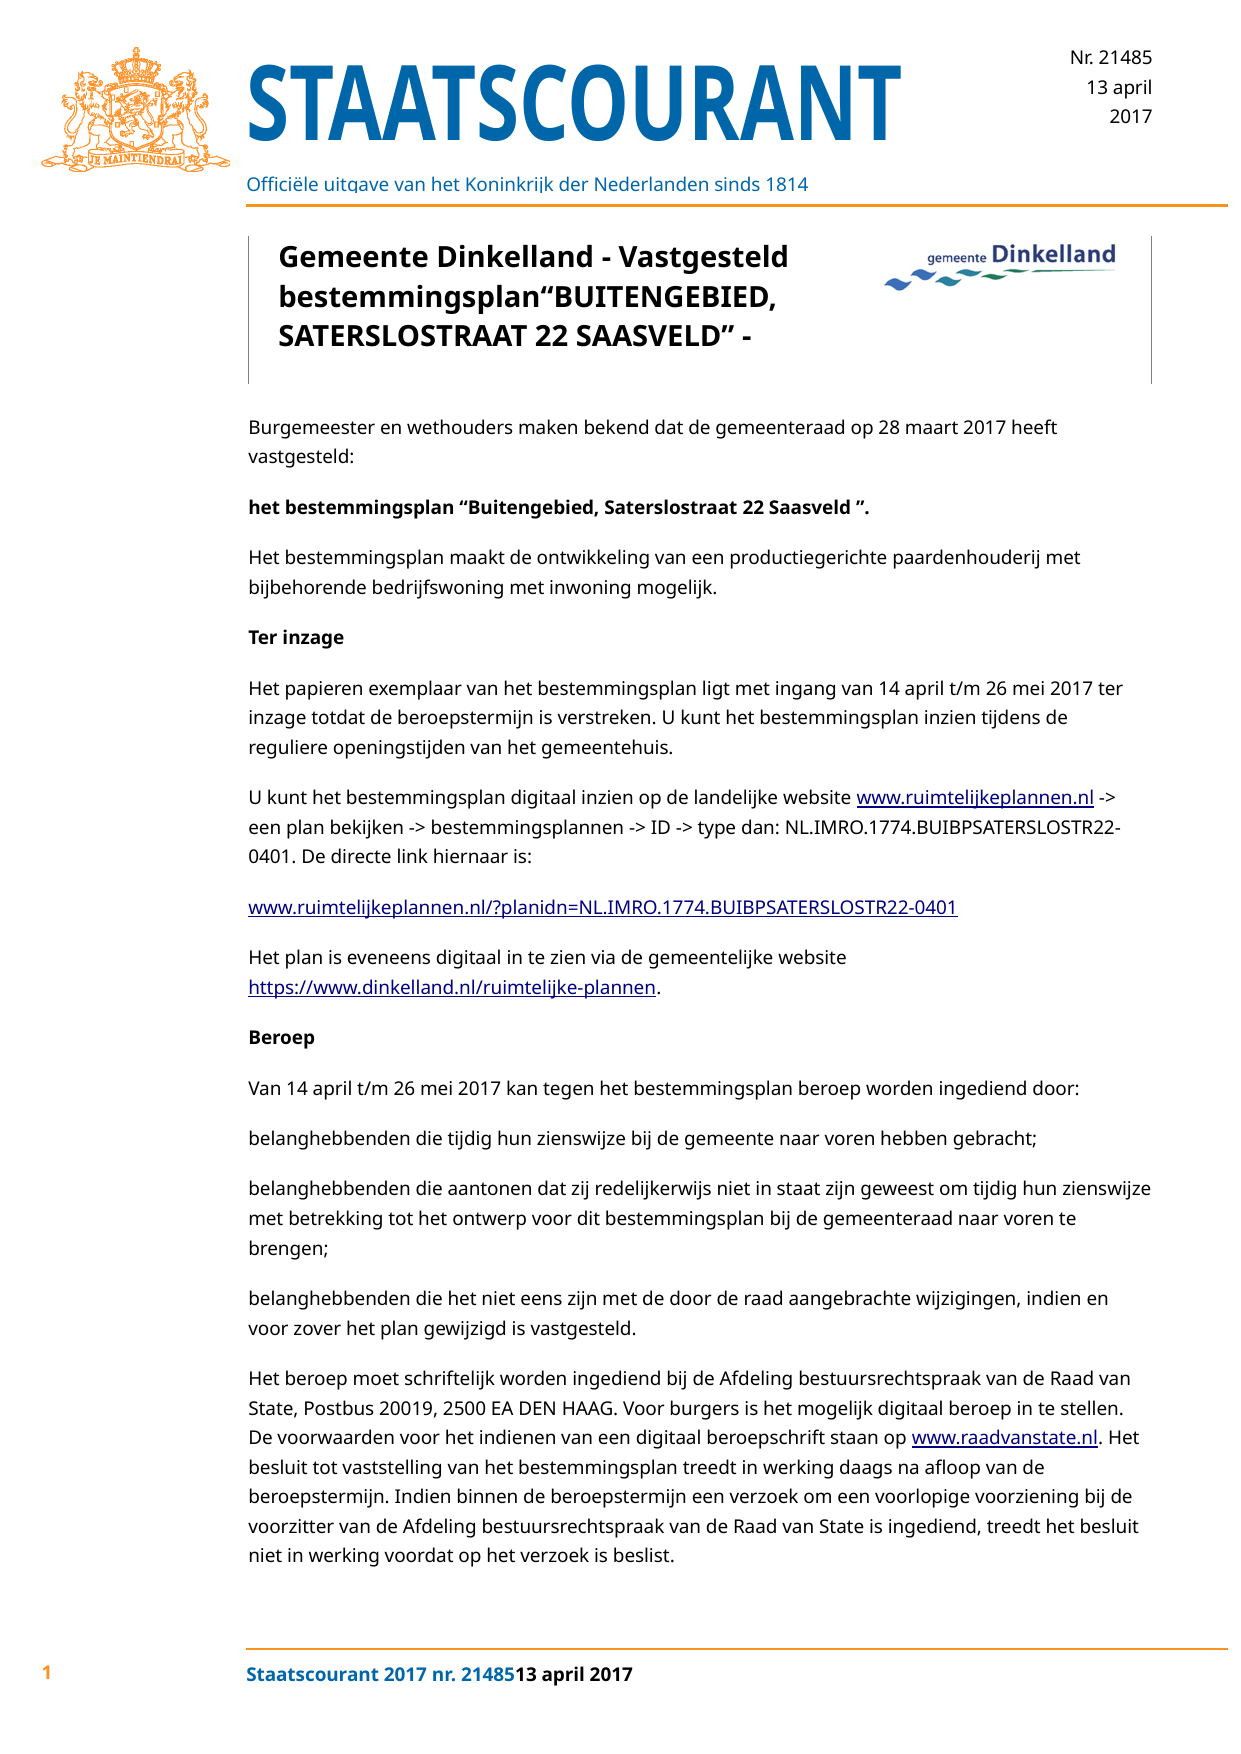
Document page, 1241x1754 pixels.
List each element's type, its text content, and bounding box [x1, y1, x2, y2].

text Burgemeester en wethouders maken bekend dat de gemeenteraad op 28 maart 2017 heeft vastgesteld: [248, 414, 1152, 469]
table_header Gemeente Dinkelland - Vastgesteld bestemmingsplan“BUITENGEBIED, SATERSLOSTRAAT 22 SAASVELD” - [249, 236, 850, 384]
text belanghebbenden die tijdig hun zienswijze bij de gemeente naar voren hebben gebracht; [248, 1125, 1152, 1151]
text Het plan is eveneens digitaal in te zien via de gemeentelijke website https://www.dinkelland.nl/ruimtelijke-plannen. [248, 944, 1152, 1000]
table_header [850, 236, 1151, 384]
text Het beroep moet schriftelijk worden ingediend bij de Afdeling bestuursrechtspraak van de Raad van State, Postbus 20019, 2500 EA DEN HAAG. Voor burgers is het mogelijk digitaal beroep in te stellen. De voorwaarden voor het indienen van een digitaal beroepschrift staan op www.raadvanstate.nl. Het besluit tot vaststelling van het bestemmingsplan treedt in werking daags na afloop van de beroepstermijn. Indien binnen de beroepstermijn een verzoek om een voorlopige voorziening bij de voorzitter van de Afdeling bestuursrechtspraak van de Raad van State is ingediend, treedt het besluit niet in werking voordat op het verzoek is beslist. [248, 1365, 1152, 1568]
text Ter inzage [248, 624, 1152, 650]
picture [41, 47, 231, 172]
text Het bestemmingsplan maakt de ontwikkeling van een productiegerichte paardenhouderij met bijbehorende bedrijfswoning met inwoning mogelijk. [248, 544, 1152, 600]
text Het papieren exemplaar van het bestemmingsplan ligt met ingang van 14 april t/m 26 mei 2017 ter inzage totdat de beroepstermijn is verstreken. U kunt het bestemmingsplan inzien tijdens de reguliere openingstijden van het gemeentehuis. [248, 675, 1152, 760]
text Beroep [248, 1024, 1152, 1050]
text belanghebbenden die het niet eens zijn met de door de raad aangebrachte wijzigingen, indien en voor zover het plan gewijzigd is vastgesteld. [248, 1285, 1152, 1341]
text U kunt het bestemmingsplan digitaal inzien op de landelijke website www.ruimtelijkeplannen.nl -> een plan bekijken -> bestemmingsplannen -> ID -> type dan: NL.IMRO.1774.BUIBPSATERSLOSTR22-0401. De directe link hiernaar is: [248, 784, 1152, 869]
text belanghebbenden die aantonen dat zij redelijkerwijs niet in staat zijn geweest om tijdig hun zienswijze met betrekking tot het ontwerp voor dit bestemmingsplan bij de gemeenteraad naar voren te brengen; [248, 1176, 1152, 1261]
picture [882, 236, 1119, 296]
text het bestemmingsplan “Buitengebied, Saterslostraat 22 Saasveld ”. [248, 494, 1152, 520]
text Van 14 april t/m 26 mei 2017 kan tegen het bestemmingsplan beroep worden ingediend door: [248, 1075, 1152, 1101]
text www.ruimtelijkeplannen.nl/?planidn=NL.IMRO.1774.BUIBPSATERSLOSTR22-0401 [248, 894, 1152, 920]
